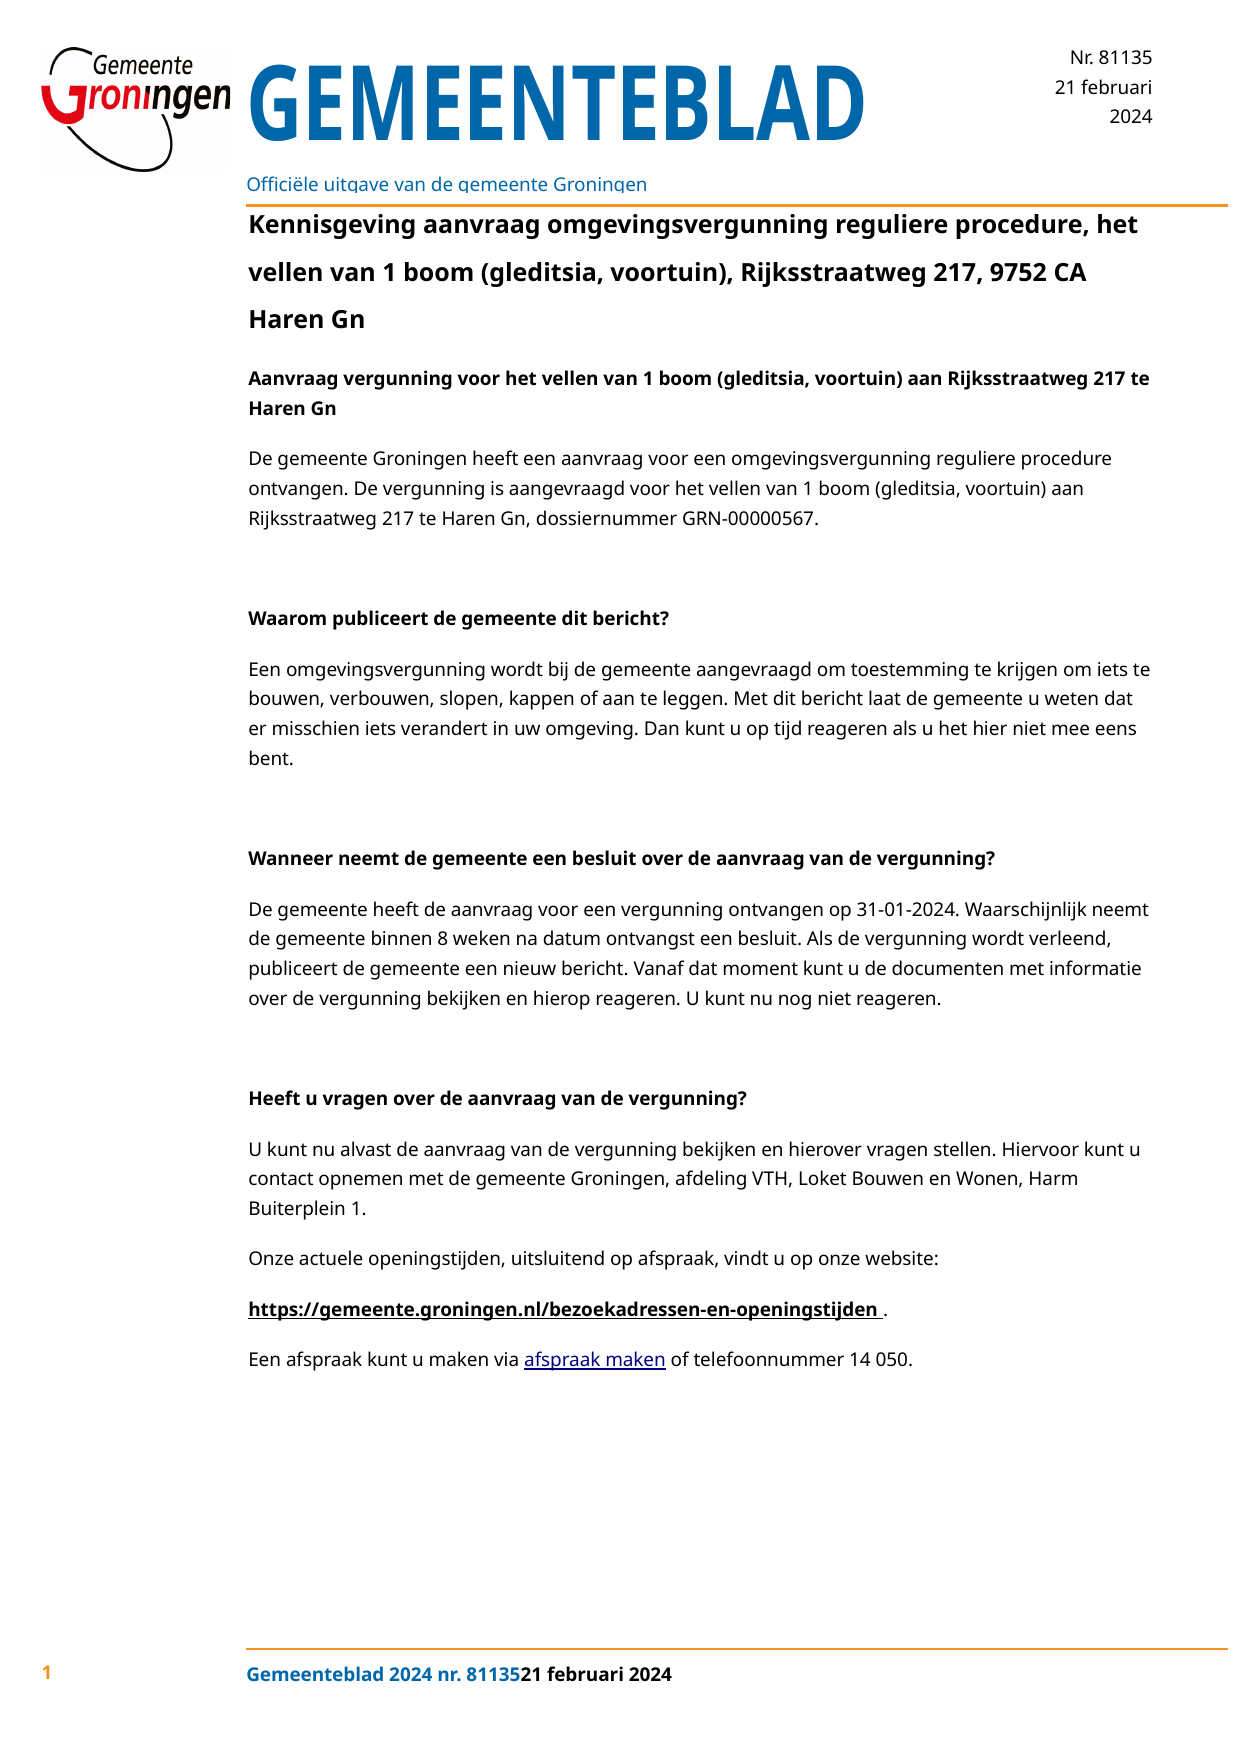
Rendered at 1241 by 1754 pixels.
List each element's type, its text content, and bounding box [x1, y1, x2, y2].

text Wanneer neemt de gemeente een besluit over de aanvraag van de vergunning? [248, 846, 1152, 871]
text Kennisgeving aanvraag omgevingsvergunning reguliere procedure, het vellen van 1 boom (gleditsia, voortuin), Rijksstraatweg 217, 9752 CA Haren Gn [248, 207, 1152, 336]
text Heeft u vragen over de aanvraag van de vergunning? [248, 1086, 1152, 1111]
text U kunt nu alvast de aanvraag van de vergunning bekijken en hierover vragen stellen. Hiervoor kunt u contact opnemen met de gemeente Groningen, afdeling VTH, Loket Bouwen en Wonen, Harm Buiterplein 1. [248, 1136, 1152, 1221]
text Aanvraag vergunning voor het vellen van 1 boom (gleditsia, voortuin) aan Rijksstraatweg 217 te Haren Gn [248, 366, 1152, 421]
text De gemeente heeft de aanvraag voor een vergunning ontvangen op 31-01-2024. Waarschijnlijk neemt de gemeente binnen 8 weken na datum ontvangst een besluit. Als de vergunning wordt verleend, publiceert de gemeente een nieuw bericht. Vanaf dat moment kunt u de documenten met informatie over de vergunning bekijken en hierop reageren. U kunt nu nog niet reageren. [248, 896, 1152, 1010]
text De gemeente Groningen heeft een aanvraag voor een omgevingsvergunning reguliere procedure ontvangen. De vergunning is aangevraagd voor het vellen van 1 boom (gleditsia, voortuin) aan Rijksstraatweg 217 te Haren Gn, dossiernummer GRN-00000567. [248, 446, 1152, 530]
text Onze actuele openingstijden, uitsluitend op afspraak, vindt u op onze website: [248, 1246, 1152, 1271]
text Een omgevingsvergunning wordt bij de gemeente aangevraagd om toestemming te krijgen om iets te bouwen, verbouwen, slopen, kappen of aan te leggen. Met dit bericht laat de gemeente u weten dat er misschien iets verandert in uw omgeving. Dan kunt u op tijd reageren als u het hier niet mee eens bent. [248, 656, 1152, 770]
text Een afspraak kunt u maken via afspraak maken of telefoonnummer 14 050. [248, 1346, 1152, 1372]
text https://gemeente.groningen.nl/bezoekadressen-en-openingstijden . [248, 1296, 1152, 1322]
picture [41, 47, 231, 172]
text Waarom publiceert de gemeente dit bericht? [248, 606, 1152, 631]
